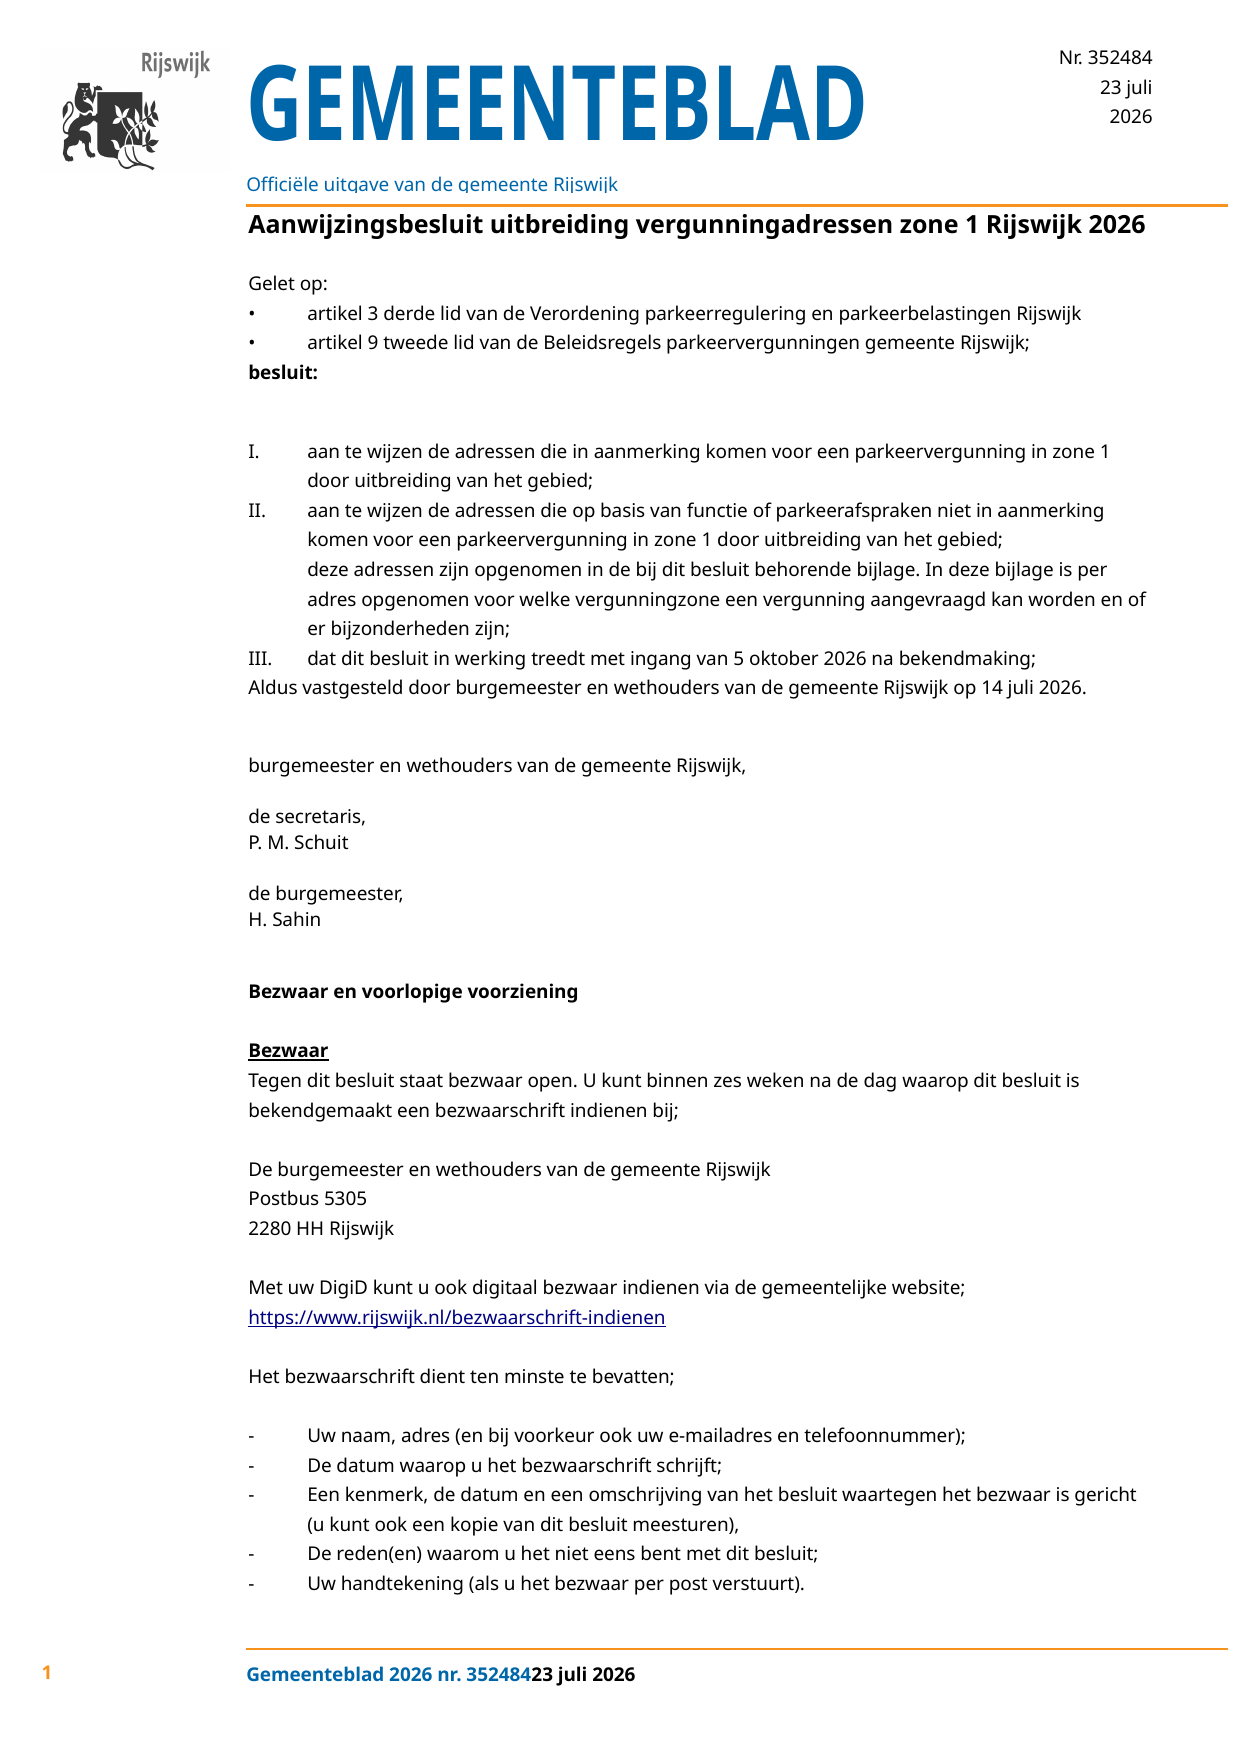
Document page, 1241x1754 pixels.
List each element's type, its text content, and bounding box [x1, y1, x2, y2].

text Bezwaar [248, 1038, 1152, 1063]
list deze adressen zijn opgenomen in de bij dit besluit behorende bijlage. In deze bijlage is per adres opgenomen voor welke vergunningzone een vergunning aangevraagd kan worden en of er bijzonderheden zijn; [248, 556, 1152, 641]
list Uw handtekening (als u het bezwaar per post verstuurt). [248, 1570, 1152, 1596]
text de secretaris, [248, 803, 1152, 829]
list Uw naam, adres (en bij voorkeur ook uw e-mailadres en telefoonnummer); [248, 1422, 1152, 1448]
list artikel 3 derde lid van de Verordening parkeerregulering en parkeerbelastingen Rijswijk [248, 300, 1152, 326]
text burgemeester en wethouders van de gemeente Rijswijk, [248, 752, 1152, 777]
text H. Sahin [248, 906, 1152, 932]
text Aldus vastgesteld door burgemeester en wethouders van de gemeente Rijswijk op 14 juli 2026. [248, 674, 1152, 700]
list aan te wijzen de adressen die op basis van functie of parkeerafspraken niet in aanmerking komen voor een parkeervergunning in zone 1 door uitbreiding van het gebied; [248, 497, 1152, 552]
picture [41, 47, 231, 172]
text Aanwijzingsbesluit uitbreiding vergunningadressen zone 1 Rijswijk 2026 [248, 207, 1152, 241]
text De burgemeester en wethouders van de gemeente Rijswijk [248, 1156, 1152, 1182]
list De datum waarop u het bezwaarschrift schrijft; [248, 1452, 1152, 1477]
text 2280 HH Rijswijk [248, 1215, 1152, 1241]
text Gelet op: [248, 270, 1152, 296]
text Bezwaar en voorlopige voorziening [248, 978, 1152, 1004]
text Met uw DigiD kunt u ook digitaal bezwaar indienen via de gemeentelijke website; https://www.rijswijk.nl/bezwaarschrift-indienen [248, 1274, 1152, 1329]
list dat dit besluit in werking treedt met ingang van 5 oktober 2026 na bekendmaking; [248, 645, 1152, 671]
text Het bezwaarschrift dient ten minste te bevatten; [248, 1363, 1152, 1389]
list Een kenmerk, de datum en een omschrijving van het besluit waartegen het bezwaar is gericht (u kunt ook een kopie van dit besluit meesturen), [248, 1481, 1152, 1537]
list De reden(en) waarom u het niet eens bent met dit besluit; [248, 1541, 1152, 1566]
text besluit: [248, 359, 1152, 385]
text de burgemeester, [248, 880, 1152, 906]
text P. M. Schuit [248, 829, 1152, 855]
list artikel 9 tweede lid van de Beleidsregels parkeervergunningen gemeente Rijswijk; [248, 329, 1152, 355]
list aan te wijzen de adressen die in aanmerking komen voor een parkeervergunning in zone 1 door uitbreiding van het gebied; [248, 438, 1152, 493]
text Tegen dit besluit staat bezwaar open. U kunt binnen zes weken na de dag waarop dit besluit is bekendgemaakt een bezwaarschrift indienen bij; [248, 1067, 1152, 1122]
text Postbus 5305 [248, 1186, 1152, 1211]
